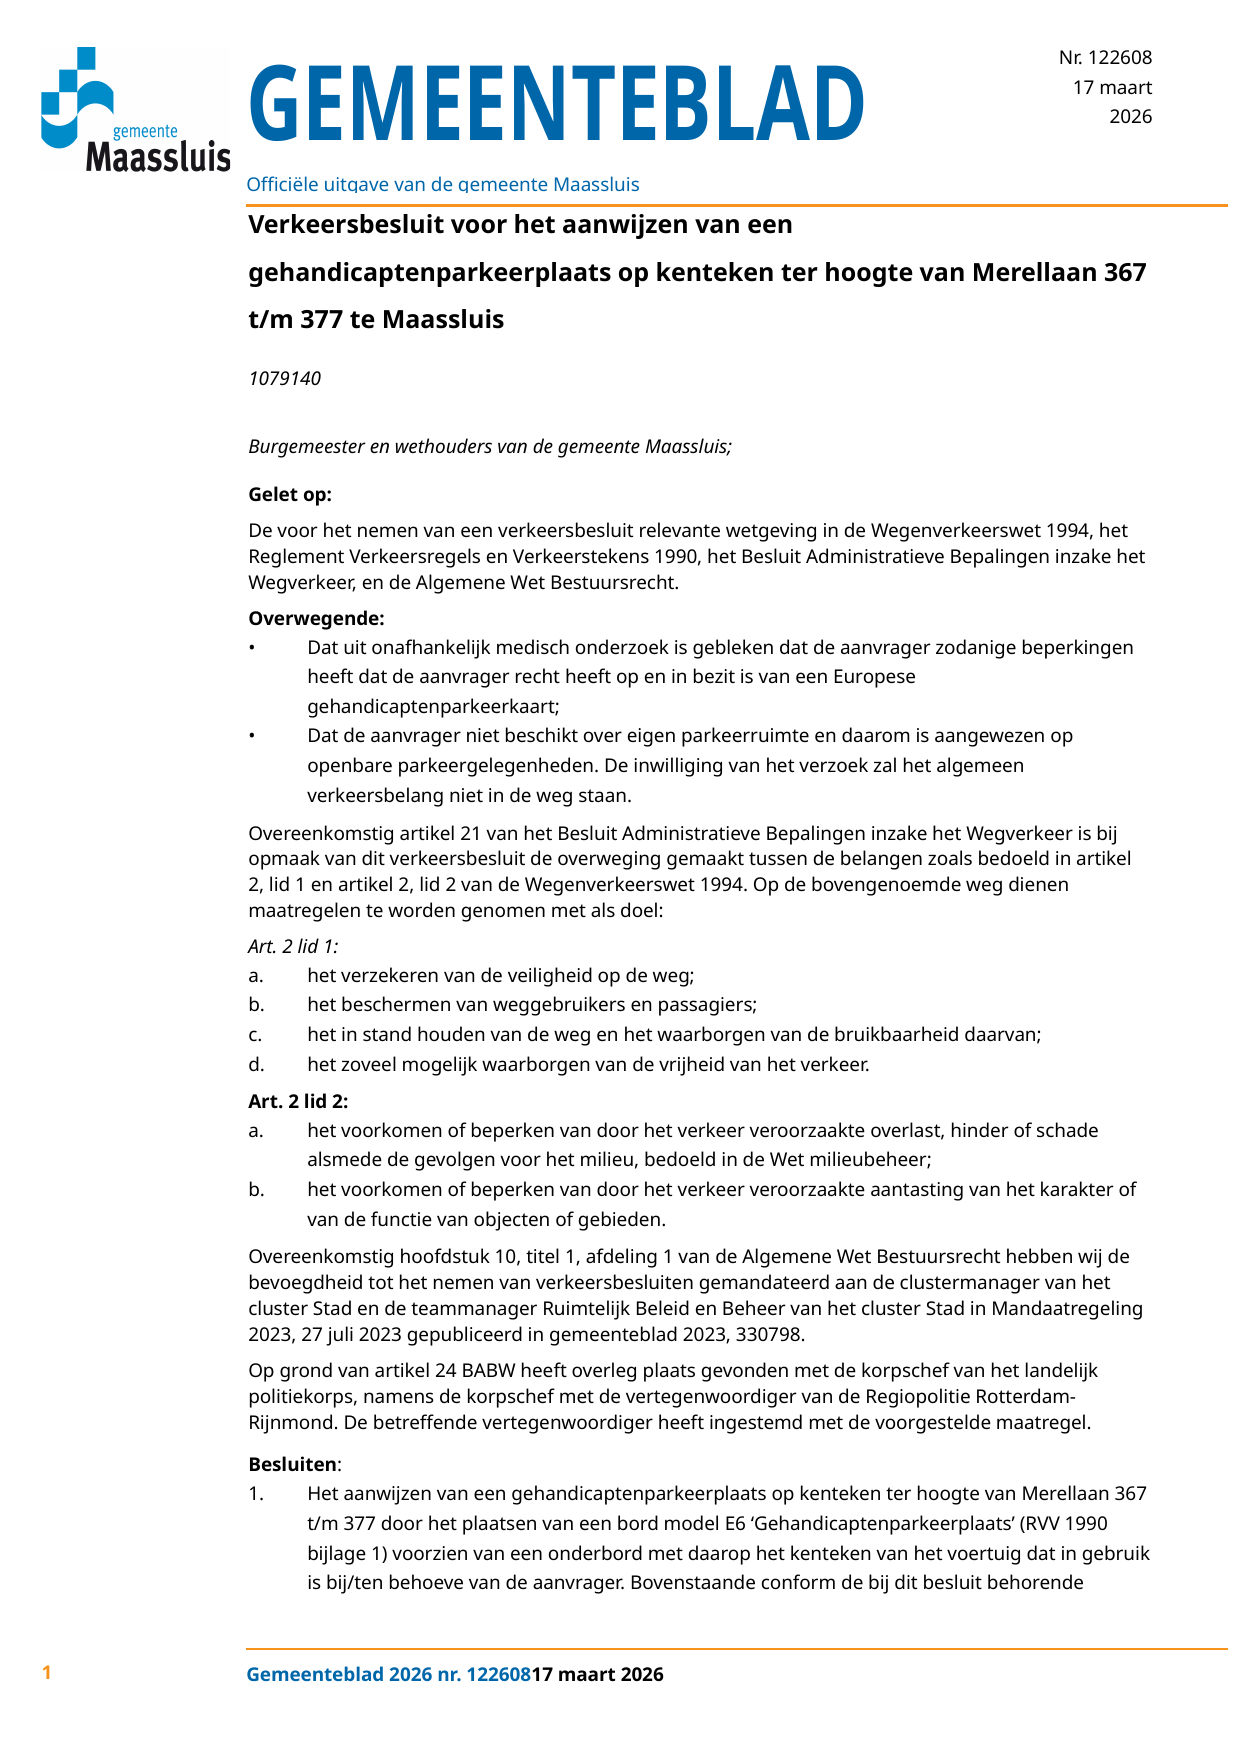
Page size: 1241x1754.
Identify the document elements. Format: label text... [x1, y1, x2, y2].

text Burgemeester en wethouders van de gemeente Maassluis; [248, 433, 1152, 459]
list het voorkomen of beperken van door het verkeer veroorzaakte overlast, hinder of schade alsmede de gevolgen voor het milieu, bedoeld in de Wet milieubeheer; [248, 1117, 1152, 1172]
list Dat de aanvrager niet beschikt over eigen parkeerruimte en daarom is aangewezen op openbare parkeergelegenheden. De inwilliging van het verzoek zal het algemeen verkeersbelang niet in de weg staan. [248, 723, 1152, 808]
list het voorkomen of beperken van door het verkeer veroorzaakte aantasting van het karakter of van de functie van objecten of gebieden. [248, 1176, 1152, 1231]
text Art. 2 lid 2: [248, 1089, 1152, 1114]
list het verzekeren van de veiligheid op de weg; [248, 962, 1152, 988]
text Gelet op: [248, 481, 1152, 507]
list het beschermen van weggebruikers en passagiers; [248, 992, 1152, 1017]
list Het aanwijzen van een gehandicaptenparkeerplaats op kenteken ter hoogte van Merellaan 367 t/m 377 door het plaatsen van een bord model E6 ‘Gehandicaptenparkeerplaats’ (RVV 1990 bijlage 1) voorzien van een onderbord met daarop het kenteken van het voertuig dat in gebruik is bij/ten behoeve van de aanvrager. Bovenstaande conform de bij dit besluit behorende [248, 1481, 1152, 1595]
text Verkeersbesluit voor het aanwijzen van een gehandicaptenparkeerplaats op kenteken ter hoogte van Merellaan 367 t/m 377 te Maassluis [248, 207, 1152, 336]
text De voor het nemen van een verkeersbesluit relevante wetgeving in de Wegenverkeerswet 1994, het Reglement Verkeersregels en Verkeerstekens 1990, het Besluit Administratieve Bepalingen inzake het Wegverkeer, en de Algemene Wet Bestuursrecht. [248, 517, 1152, 595]
list Dat uit onafhankelijk medisch onderzoek is gebleken dat de aanvrager zodanige beperkingen heeft dat de aanvrager recht heeft op en in bezit is van een Europese gehandicaptenparkeerkaart; [248, 634, 1152, 719]
picture [41, 47, 231, 172]
list het in stand houden van de weg en het waarborgen van de bruikbaarheid daarvan; [248, 1021, 1152, 1047]
text Overwegende: [248, 606, 1152, 631]
text Besluiten: [248, 1451, 1152, 1477]
text Op grond van artikel 24 BABW heeft overleg plaats gevonden met de korpschef van het landelijk politiekorps, namens de korpschef met de vertegenwoordiger van de Regiopolitie Rotterdam-Rijnmond. De betreffende vertegenwoordiger heeft ingestemd met de voorgestelde maatregel. [248, 1357, 1152, 1435]
list het zoveel mogelijk waarborgen van de vrijheid van het verkeer. [248, 1051, 1152, 1076]
text Art. 2 lid 1: [248, 934, 1152, 959]
text 1079140 [248, 366, 1152, 391]
text Overeenkomstig hoofdstuk 10, titel 1, afdeling 1 van de Algemene Wet Bestuursrecht hebben wij de bevoegdheid tot het nemen van verkeersbesluiten gemandateerd aan de clustermanager van het cluster Stad en de teammanager Ruimtelijk Beleid en Beheer van het cluster Stad in Mandaatregeling 2023, 27 juli 2023 gepubliceerd in gemeenteblad 2023, 330798. [248, 1244, 1152, 1347]
picture [41, 47, 77, 92]
text Overeenkomstig artikel 21 van het Besluit Administratieve Bepalingen inzake het Wegverkeer is bij opmaak van dit verkeersbesluit de overweging gemaakt tussen de belangen zoals bedoeld in artikel 2, lid 1 en artikel 2, lid 2 van de Wegenverkeerswet 1994. Op de bovengenoemde weg dienen maatregelen te worden genomen met als doel: [248, 820, 1152, 923]
